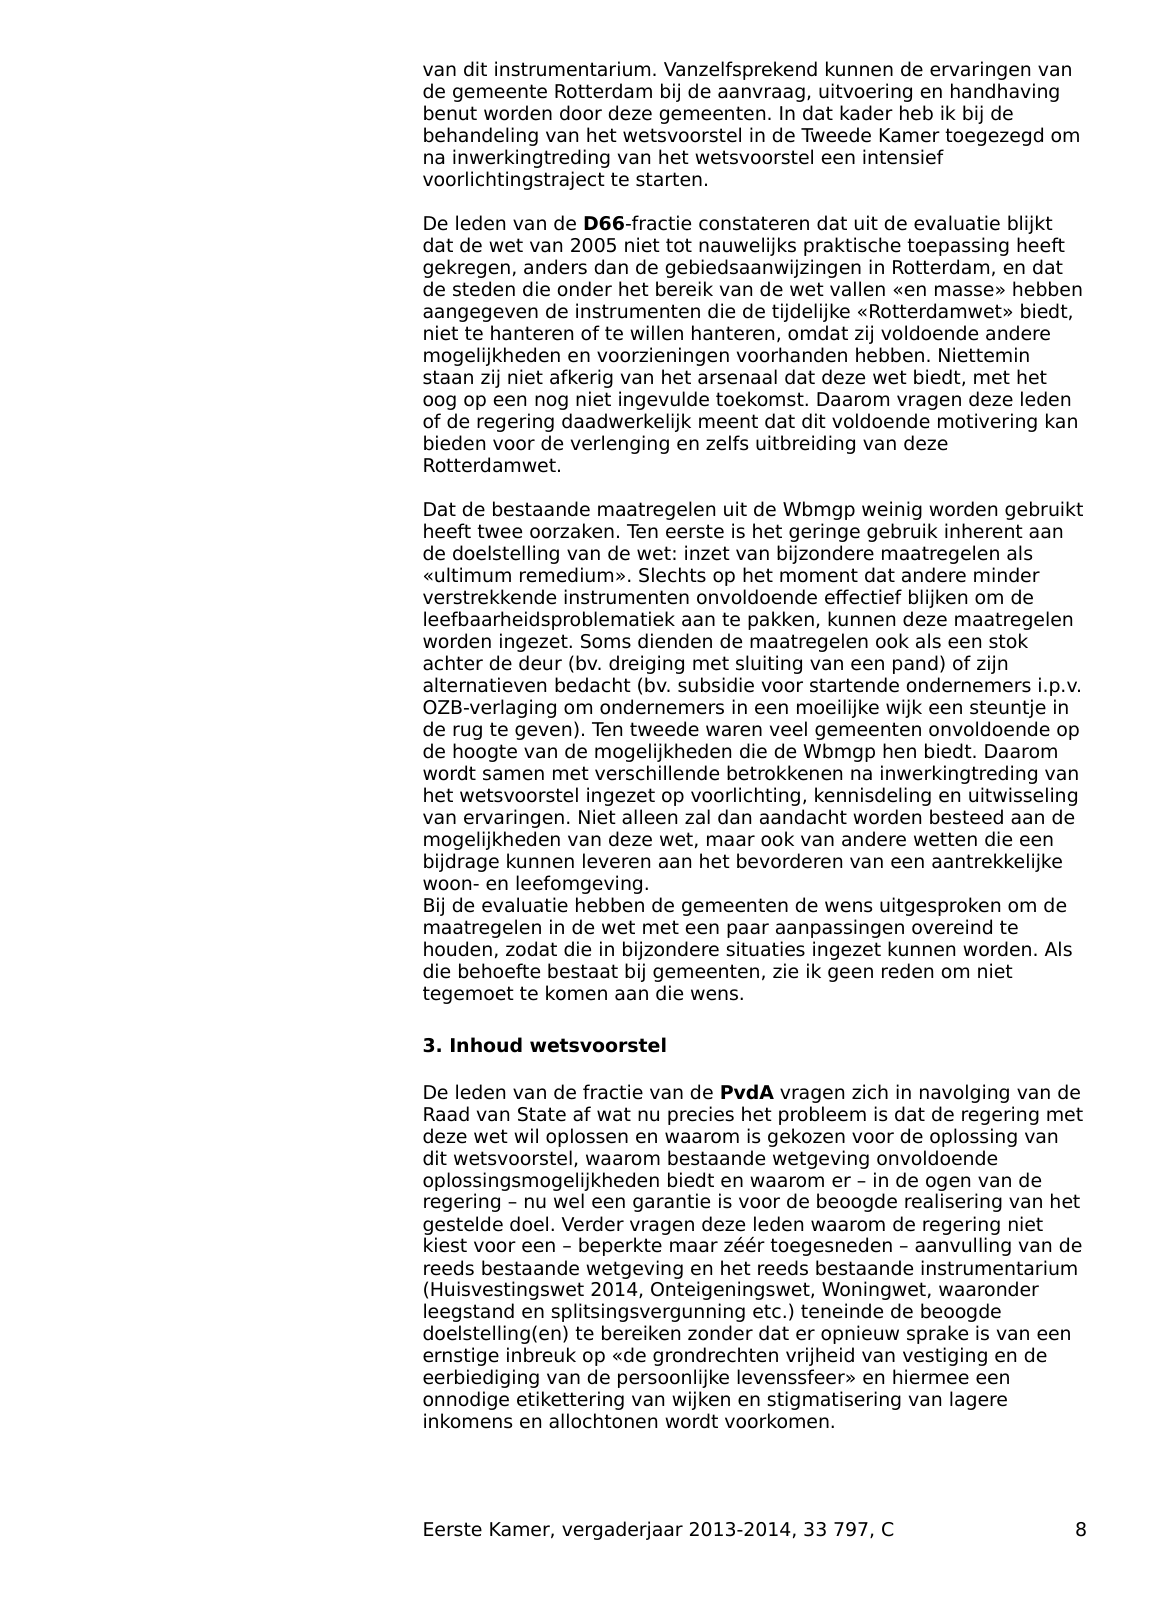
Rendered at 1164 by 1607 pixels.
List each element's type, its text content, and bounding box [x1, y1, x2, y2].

text De leden van de D66-fractie constateren dat uit de evaluatie blijkt dat de wet van 2005 niet tot nauwelijks praktische toepassing heeft gekregen, anders dan de gebiedsaanwijzingen in Rotterdam, en dat de steden die onder het bereik van de wet vallen «en masse» hebben aangegeven de instrumenten die de tijdelijke «Rotterdamwet» biedt, niet te hanteren of te willen hanteren, omdat zij voldoende andere mogelijkheden en voorzieningen voorhanden hebben. Niettemin staan zij niet afkerig van het arsenaal dat deze wet biedt, met het oog op een nog niet ingevulde toekomst. Daarom vragen deze leden of de regering daadwerkelijk meent dat dit voldoende motivering kan bieden voor de verlenging en zelfs uitbreiding van deze Rotterdamwet. [422, 213, 1087, 477]
subtitle 3. Inhoud wetsvoorstel [422, 1034, 1087, 1057]
text De leden van de fractie van de PvdA vragen zich in navolging van de Raad van State af wat nu precies het probleem is dat de regering met deze wet wil oplossen en waarom is gekozen voor de oplossing van dit wetsvoorstel, waarom bestaande wetgeving onvoldoende oplossingsmogelijkheden biedt en waarom er – in de ogen van de regering – nu wel een garantie is voor de beoogde realisering van het gestelde doel. Verder vragen deze leden waarom de regering niet kiest voor een – beperkte maar zéér toegesneden – aanvulling van de reeds bestaande wetgeving en het reeds bestaande instrumentarium (Huisvestingswet 2014, Onteigeningswet, Woningwet, waaronder leegstand en splitsingsvergunning etc.) teneinde de beoogde doelstelling(en) te bereiken zonder dat er opnieuw sprake is van een ernstige inbreuk op «de grondrechten vrijheid van vestiging en de eerbiediging van de persoonlijke levenssfeer» en hiermee een onnodige etikettering van wijken en stigmatisering van lagere inkomens en allochtonen wordt voorkomen. [422, 1082, 1087, 1433]
text Bij de evaluatie hebben de gemeenten de wens uitgesproken om de maatregelen in de wet met een paar aanpassingen overeind te houden, zodat die in bijzondere situaties ingezet kunnen worden. Als die behoefte bestaat bij gemeenten, zie ik geen reden om niet tegemoet te komen aan die wens. [422, 895, 1087, 1004]
text van dit instrumentarium. Vanzelfsprekend kunnen de ervaringen van de gemeente Rotterdam bij de aanvraag, uitvoering en handhaving benut worden door deze gemeenten. In dat kader heb ik bij de behandeling van het wetsvoorstel in de Tweede Kamer toegezegd om na inwerkingtreding van het wetsvoorstel een intensief voorlichtingstraject te starten. [422, 59, 1087, 191]
text Dat de bestaande maatregelen uit de Wbmgp weinig worden gebruikt heeft twee oorzaken. Ten eerste is het geringe gebruik inherent aan de doelstelling van de wet: inzet van bijzondere maatregelen als «ultimum remedium». Slechts op het moment dat andere minder verstrekkende instrumenten onvoldoende effectief blijken om de leefbaarheidsproblematiek aan te pakken, kunnen deze maatregelen worden ingezet. Soms dienden de maatregelen ook als een stok achter de deur (bv. dreiging met sluiting van een pand) of zijn alternatieven bedacht (bv. subsidie voor startende ondernemers i.p.v. OZB-verlaging om ondernemers in een moeilijke wijk een steuntje in de rug te geven). Ten tweede waren veel gemeenten onvoldoende op de hoogte van de mogelijkheden die de Wbmgp hen biedt. Daarom wordt samen met verschillende betrokkenen na inwerkingtreding van het wetsvoorstel ingezet op voorlichting, kennisdeling en uitwisseling van ervaringen. Niet alleen zal dan aandacht worden besteed aan de mogelijkheden van deze wet, maar ook van andere wetten die een bijdrage kunnen leveren aan het bevorderen van een aantrekkelijke woon- en leefomgeving. [422, 499, 1087, 895]
